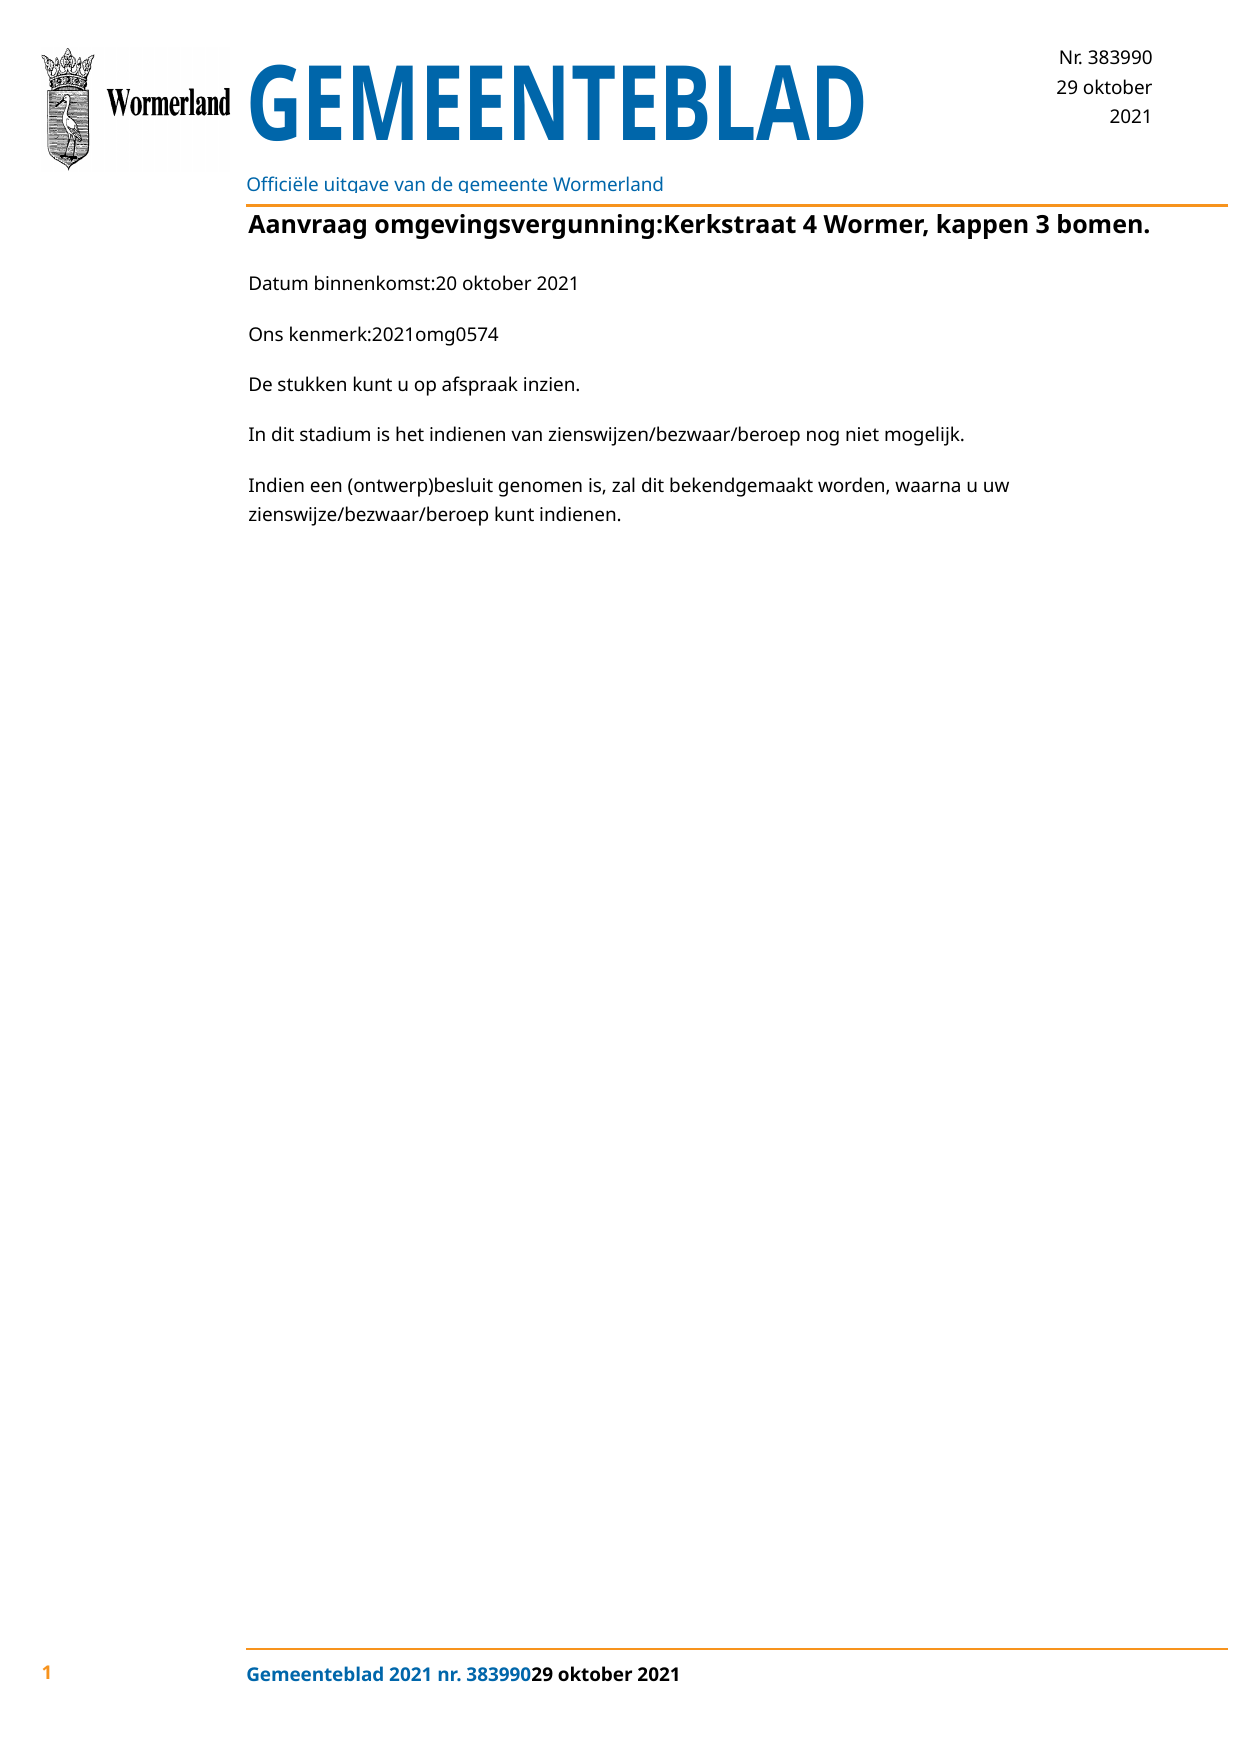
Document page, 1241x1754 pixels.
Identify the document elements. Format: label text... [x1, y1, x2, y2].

text Ons kenmerk:2021omg0574 [248, 321, 1152, 346]
picture [41, 47, 231, 172]
text Indien een (ontwerp)besluit genomen is, zal dit bekendgemaakt worden, waarna u uw zienswijze/bezwaar/beroep kunt indienen. [248, 472, 1152, 527]
text De stukken kunt u op afspraak inzien. [248, 371, 1152, 397]
text In dit stadium is het indienen van zienswijzen/bezwaar/beroep nog niet mogelijk. [248, 422, 1152, 447]
text Aanvraag omgevingsvergunning:Kerkstraat 4 Wormer, kappen 3 bomen. [248, 207, 1152, 241]
text Datum binnenkomst:20 oktober 2021 [248, 270, 1152, 296]
